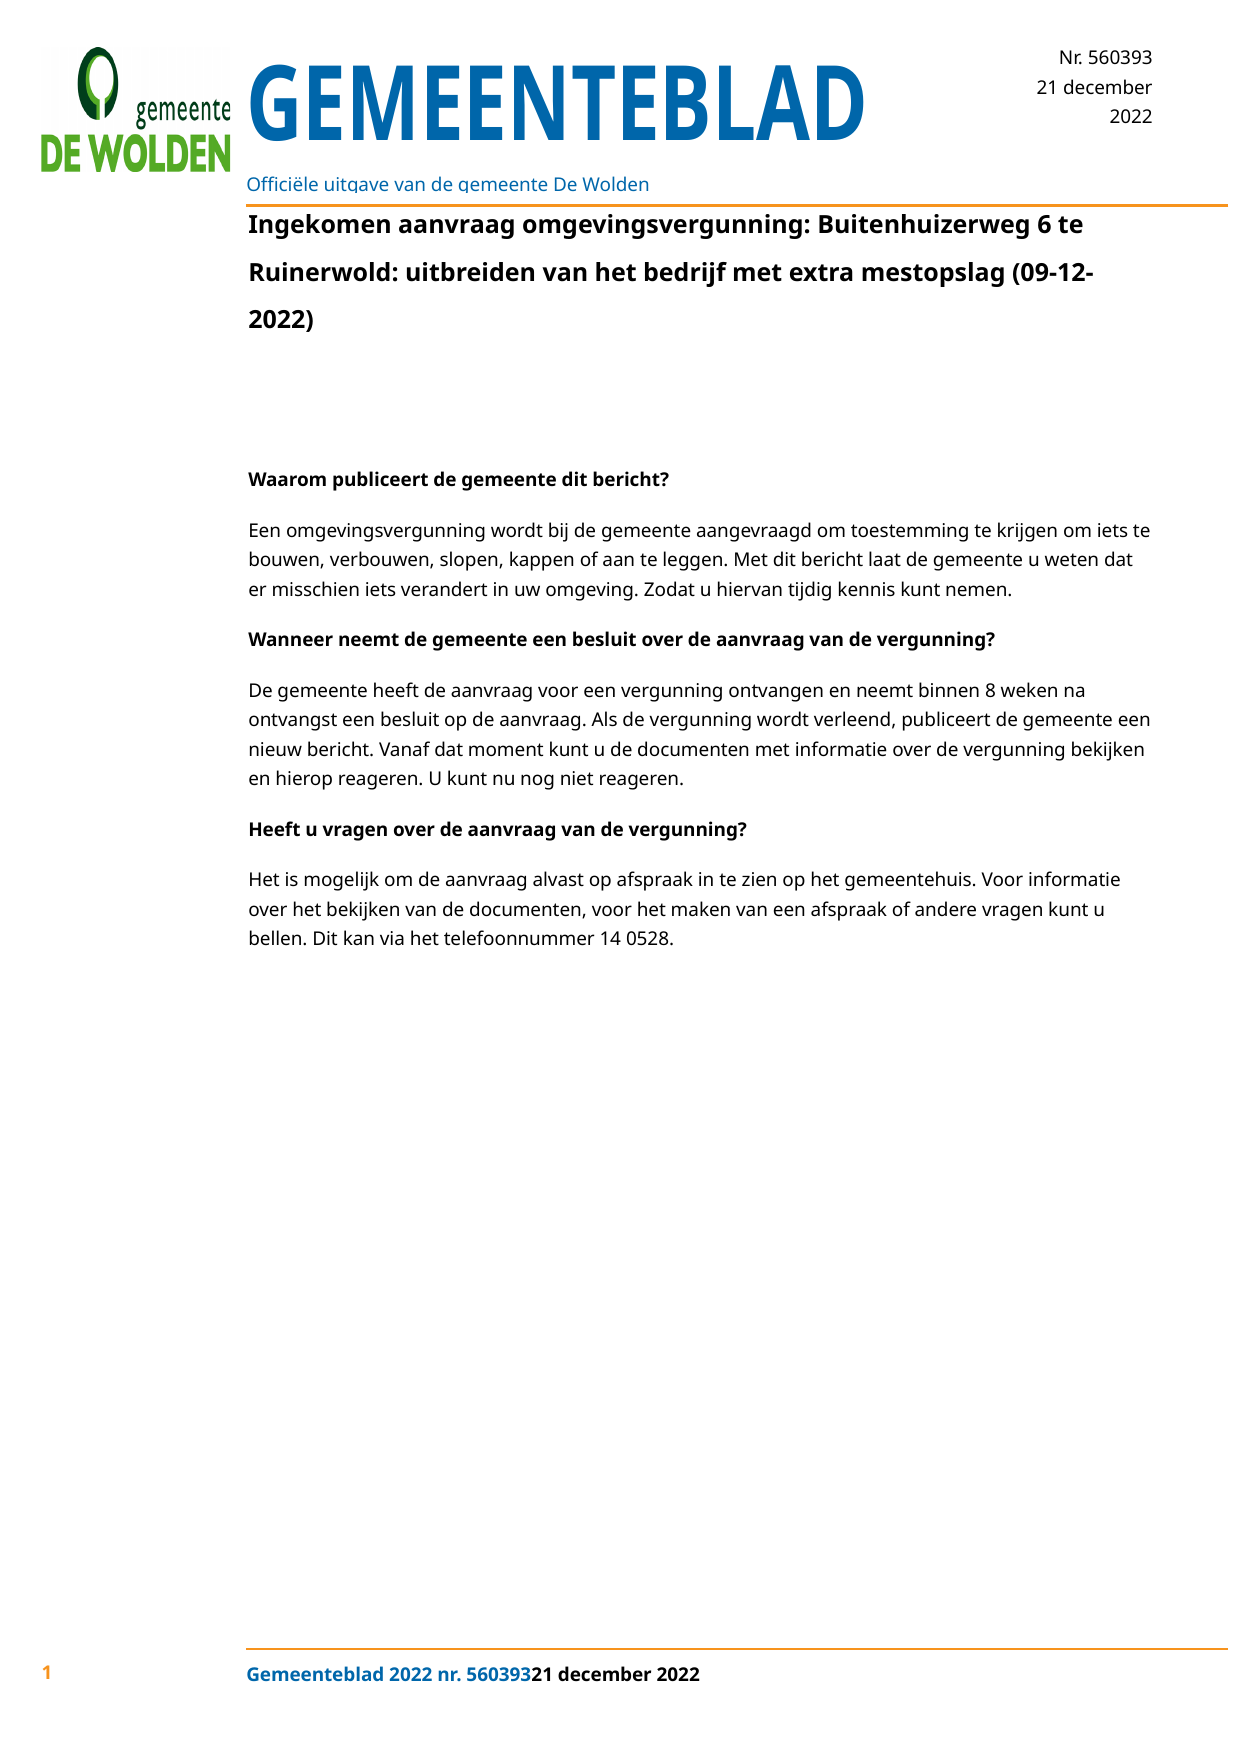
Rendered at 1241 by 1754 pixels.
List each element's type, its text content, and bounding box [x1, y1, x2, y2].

text Heeft u vragen over de aanvraag van de vergunning? [248, 816, 1152, 842]
text Wanneer neemt de gemeente een besluit over de aanvraag van de vergunning? [248, 626, 1152, 652]
text Ingekomen aanvraag omgevingsvergunning: Buitenhuizerweg 6 te Ruinerwold: uitbreiden van het bedrijf met extra mestopslag (09-12-2022) [248, 207, 1152, 336]
text Een omgevingsvergunning wordt bij de gemeente aangevraagd om toestemming te krijgen om iets te bouwen, verbouwen, slopen, kappen of aan te leggen. Met dit bericht laat de gemeente u weten dat er misschien iets verandert in uw omgeving. Zodat u hiervan tijdig kennis kunt nemen. [248, 517, 1152, 602]
text Waarom publiceert de gemeente dit bericht? [248, 466, 1152, 492]
text De gemeente heeft de aanvraag voor een vergunning ontvangen en neemt binnen 8 weken na ontvangst een besluit op de aanvraag. Als de vergunning wordt verleend, publiceert de gemeente een nieuw bericht. Vanaf dat moment kunt u de documenten met informatie over de vergunning bekijken en hierop reageren. U kunt nu nog niet reageren. [248, 677, 1152, 791]
picture [41, 47, 231, 172]
text Het is mogelijk om de aanvraag alvast op afspraak in te zien op het gemeentehuis. Voor informatie over het bekijken van de documenten, voor het maken van een afspraak of andere vragen kunt u bellen. Dit kan via het telefoonnummer 14 0528. [248, 866, 1152, 951]
